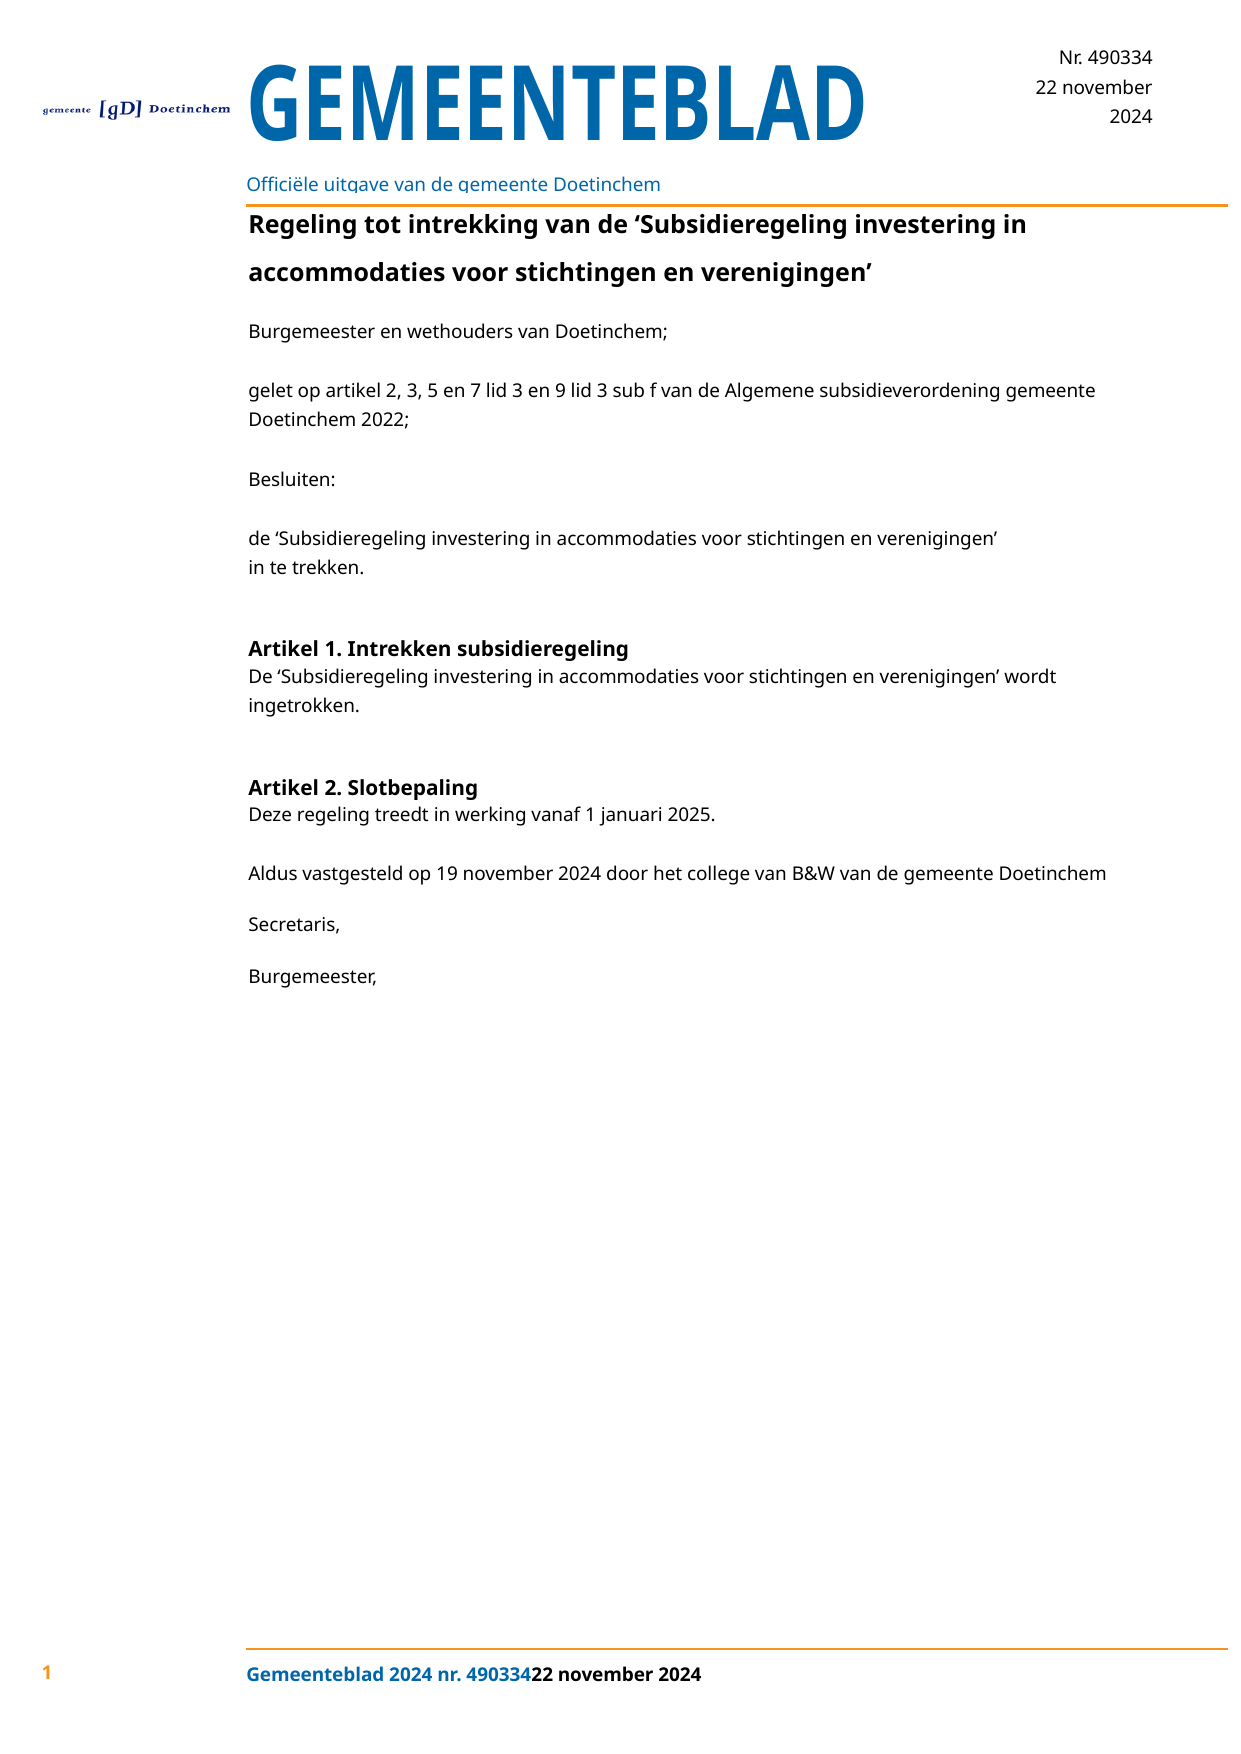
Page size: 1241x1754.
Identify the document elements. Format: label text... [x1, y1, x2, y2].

text in te trekken. [248, 554, 1152, 580]
picture [41, 47, 231, 172]
text Artikel 1. Intrekken subsidieregeling [248, 634, 1152, 663]
text Besluiten: [248, 466, 1152, 492]
text Regeling tot intrekking van de ‘Subsidieregeling investering in accommodaties voor stichtingen en verenigingen’ [248, 207, 1152, 288]
text Deze regeling treedt in werking vanaf 1 januari 2025. [248, 801, 1152, 827]
text Secretaris, [248, 912, 1152, 937]
text gelet op artikel 2, 3, 5 en 7 lid 3 en 9 lid 3 sub f van de Algemene subsidieverordening gemeente Doetinchem 2022; [248, 377, 1152, 432]
text De ‘Subsidieregeling investering in accommodaties voor stichtingen en verenigingen’ wordt ingetrokken. [248, 663, 1152, 718]
text Aldus vastgesteld op 19 november 2024 door het college van B&W van de gemeente Doetinchem [248, 860, 1152, 886]
text Artikel 2. Slotbepaling [248, 773, 1152, 801]
text Burgemeester en wethouders van Doetinchem; [248, 318, 1152, 344]
text de ‘Subsidieregeling investering in accommodaties voor stichtingen en verenigingen’ [248, 525, 1152, 551]
text Burgemeester, [248, 963, 1152, 989]
